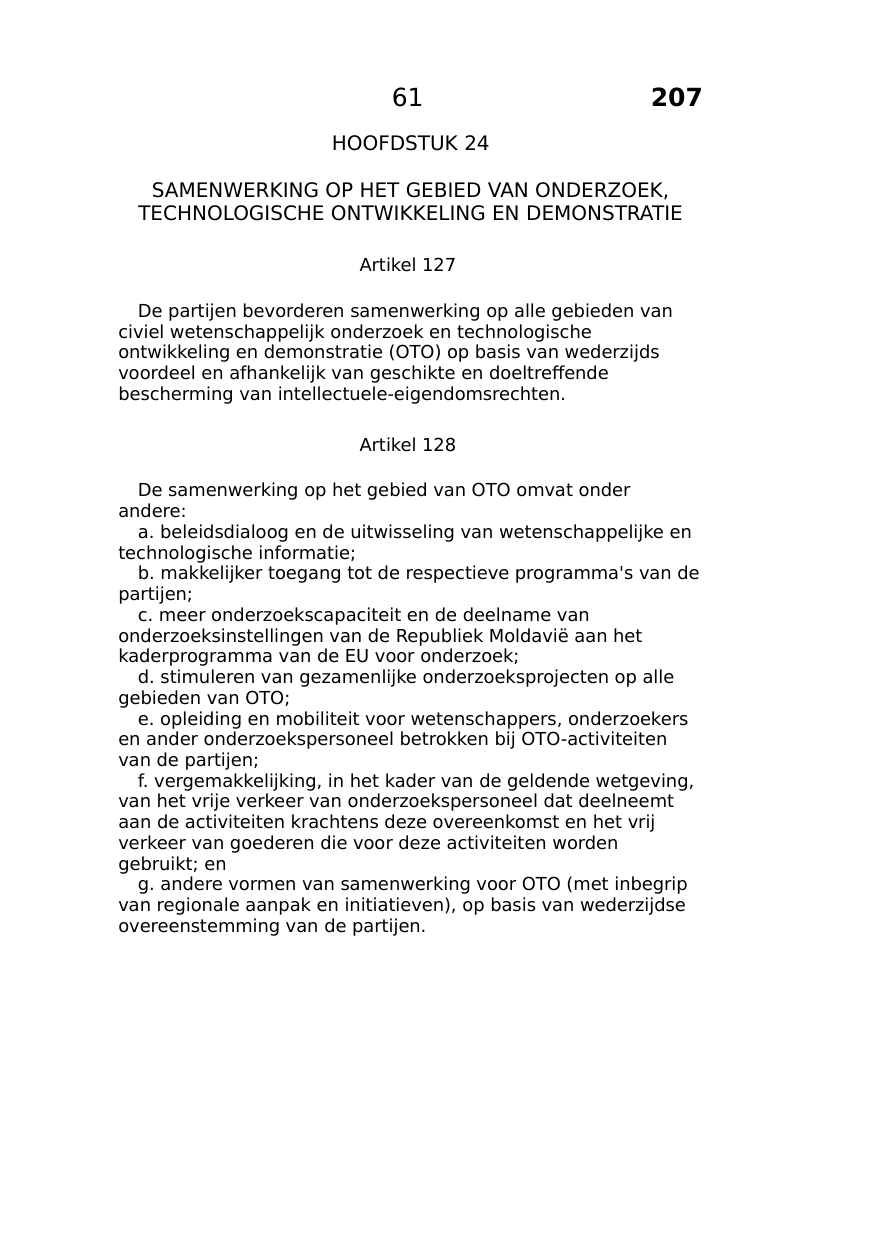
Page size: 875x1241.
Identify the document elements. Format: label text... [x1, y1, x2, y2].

text g. andere vormen van samenwerking voor OTO (met inbegrip van regionale aanpak en initiatieven), op basis van wederzijdse overeenstemming van de partijen. [118, 874, 703, 936]
subtitle Artikel 128 [118, 434, 703, 455]
text e. opleiding en mobiliteit voor wetenschappers, onderzoekers en ander onderzoekspersoneel betrokken bij OTO-activiteiten van de partijen; [118, 708, 703, 771]
text c. meer onderzoekscapaciteit en de deelname van onderzoeksinstellingen van de Republiek Moldavië aan het kaderprogramma van de EU voor onderzoek; [118, 605, 703, 667]
text De samenwerking op het gebied van OTO omvat onder andere: [118, 480, 703, 522]
text b. makkelijker toegang tot de respectieve programma's van de partijen; [118, 563, 703, 605]
text d. stimuleren van gezamenlijke onderzoeksprojecten op alle gebieden van OTO; [118, 667, 703, 708]
text a. beleidsdialoog en de uitwisseling van wetenschappelijke en technologische informatie; [118, 522, 703, 563]
text De partijen bevorderen samenwerking op alle gebieden van civiel wetenschappelijk onderzoek en technologische ontwikkeling en demonstratie (OTO) op basis van wederzijds voordeel en afhankelijk van geschikte en doeltreffende bescherming van intellectuele-eigendomsrechten. [118, 301, 703, 404]
text f. vergemakkelijking, in het kader van de geldende wetgeving, van het vrije verkeer van onderzoekspersoneel dat deelneemt aan de activiteiten krachtens deze overeenkomst en het vrij verkeer van goederen die voor deze activiteiten worden gebruikt; en [118, 771, 703, 874]
subtitle HOOFDSTUK 24 SAMENWERKING OP HET GEBIED VAN ONDERZOEK, TECHNOLOGISCHE ONTWIKKELING EN DEMONSTRATIE [118, 132, 703, 225]
subtitle Artikel 127 [118, 255, 703, 276]
